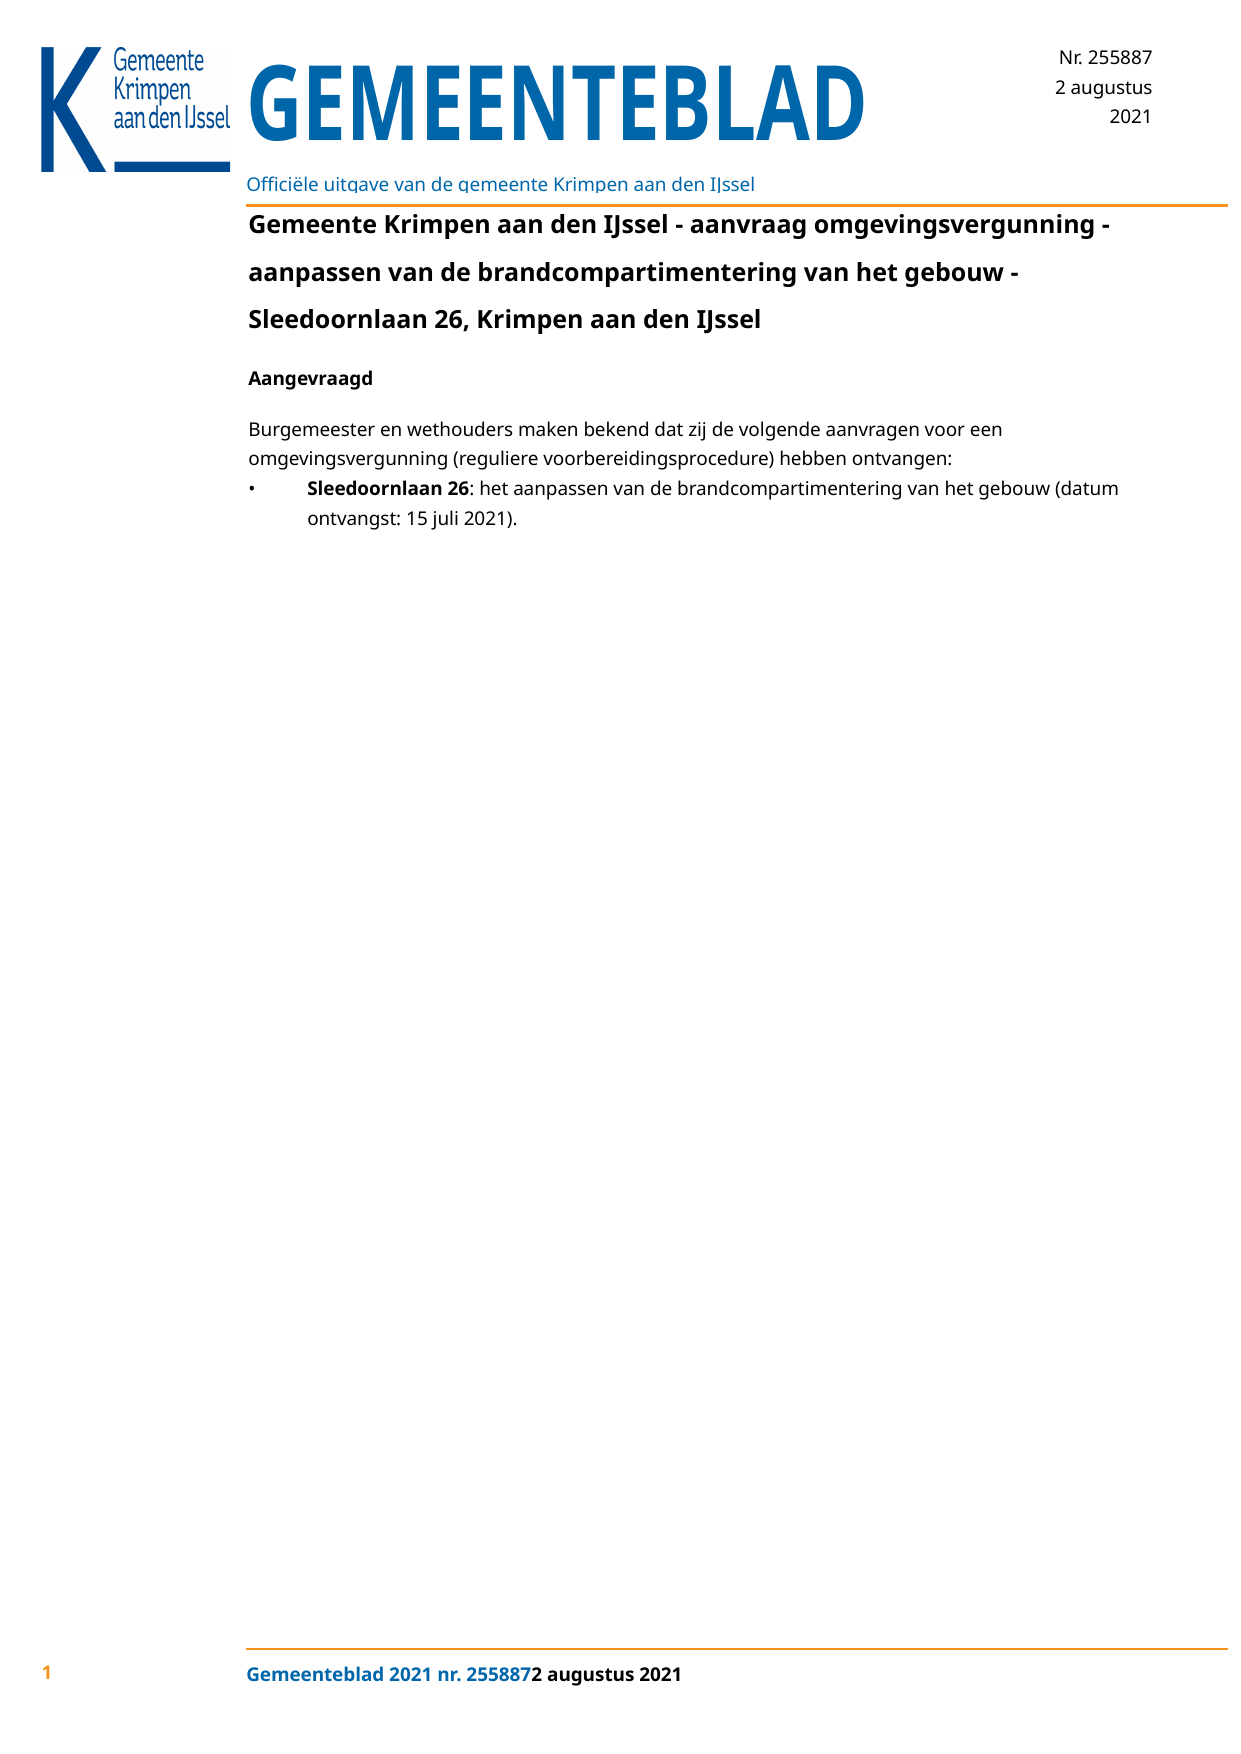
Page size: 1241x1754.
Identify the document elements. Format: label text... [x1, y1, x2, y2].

text Aangevraagd [248, 366, 1152, 391]
text Gemeente Krimpen aan den IJssel - aanvraag omgevingsvergunning - aanpassen van de brandcompartimentering van het gebouw - Sleedoornlaan 26, Krimpen aan den IJssel [248, 207, 1152, 336]
picture [41, 47, 231, 172]
list Sleedoornlaan 26: het aanpassen van de brandcompartimentering van het gebouw (datum ontvangst: 15 juli 2021). [248, 475, 1152, 530]
text Burgemeester en wethouders maken bekend dat zij de volgende aanvragen voor een omgevingsvergunning (reguliere voorbereidingsprocedure) hebben ontvangen: [248, 416, 1152, 471]
